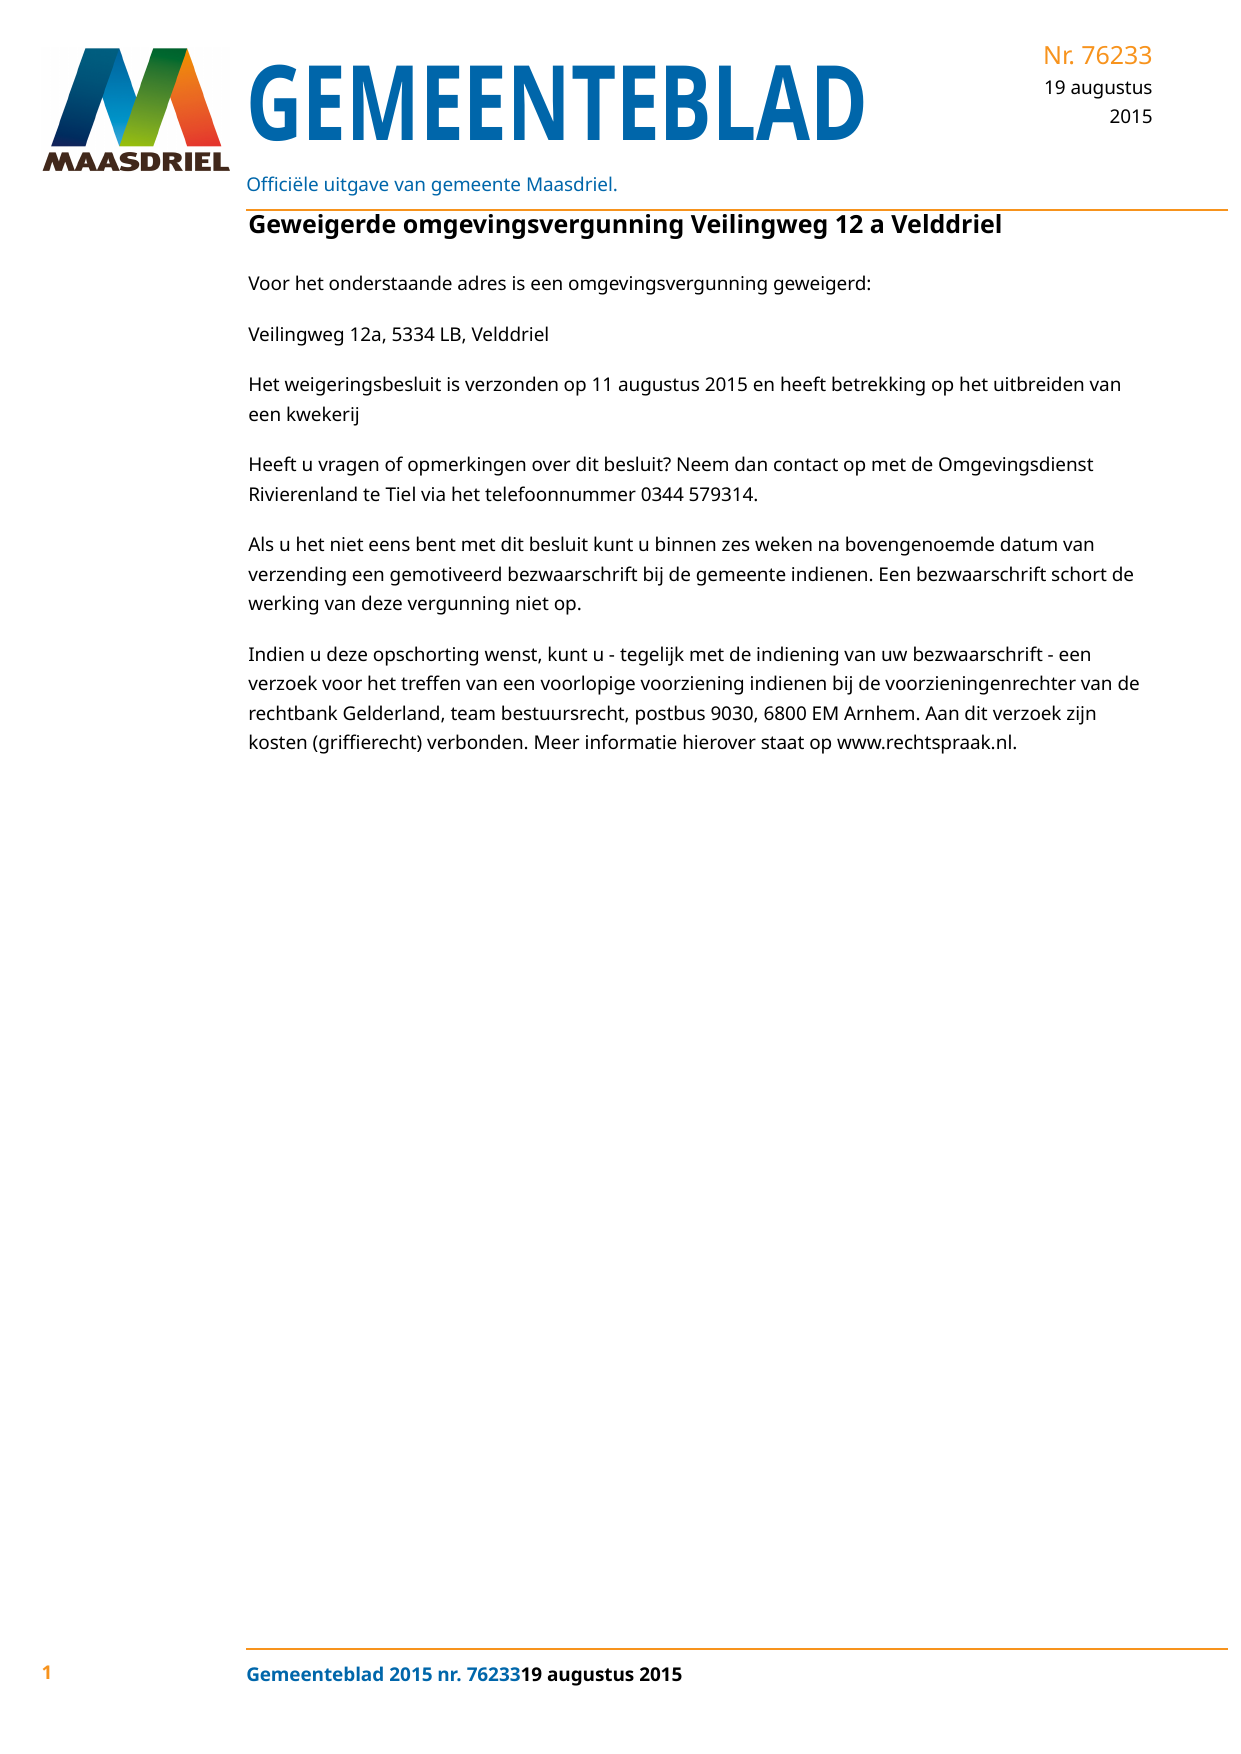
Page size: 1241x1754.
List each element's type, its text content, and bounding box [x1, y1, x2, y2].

text Het weigeringsbesluit is verzonden op 11 augustus 2015 en heeft betrekking op het uitbreiden van een kwekerij [248, 371, 1152, 426]
text Veilingweg 12a, 5334 LB, Velddriel [248, 321, 1152, 346]
picture [41, 47, 231, 172]
text Heeft u vragen of opmerkingen over dit besluit? Neem dan contact op met de Omgevingsdienst Rivierenland te Tiel via het telefoonnummer 0344 579314. [248, 451, 1152, 506]
text Voor het onderstaande adres is een omgevingsvergunning geweigerd: [248, 270, 1152, 296]
text Als u het niet eens bent met dit besluit kunt u binnen zes weken na bovengenoemde datum van verzending een gemotiveerd bezwaarschrift bij de gemeente indienen. Een bezwaarschrift schort de werking van deze vergunning niet op. [248, 531, 1152, 616]
text Geweigerde omgevingsvergunning Veilingweg 12 a Velddriel [248, 211, 1152, 241]
text Indien u deze opschorting wenst, kunt u - tegelijk met de indiening van uw bezwaarschrift - een verzoek voor het treffen van een voorlopige voorziening indienen bij de voorzieningenrechter van de rechtbank Gelderland, team bestuursrecht, postbus 9030, 6800 EM Arnhem. Aan dit verzoek zijn kosten (griffierecht) verbonden. Meer informatie hierover staat op www.rechtspraak.nl. [248, 641, 1152, 755]
